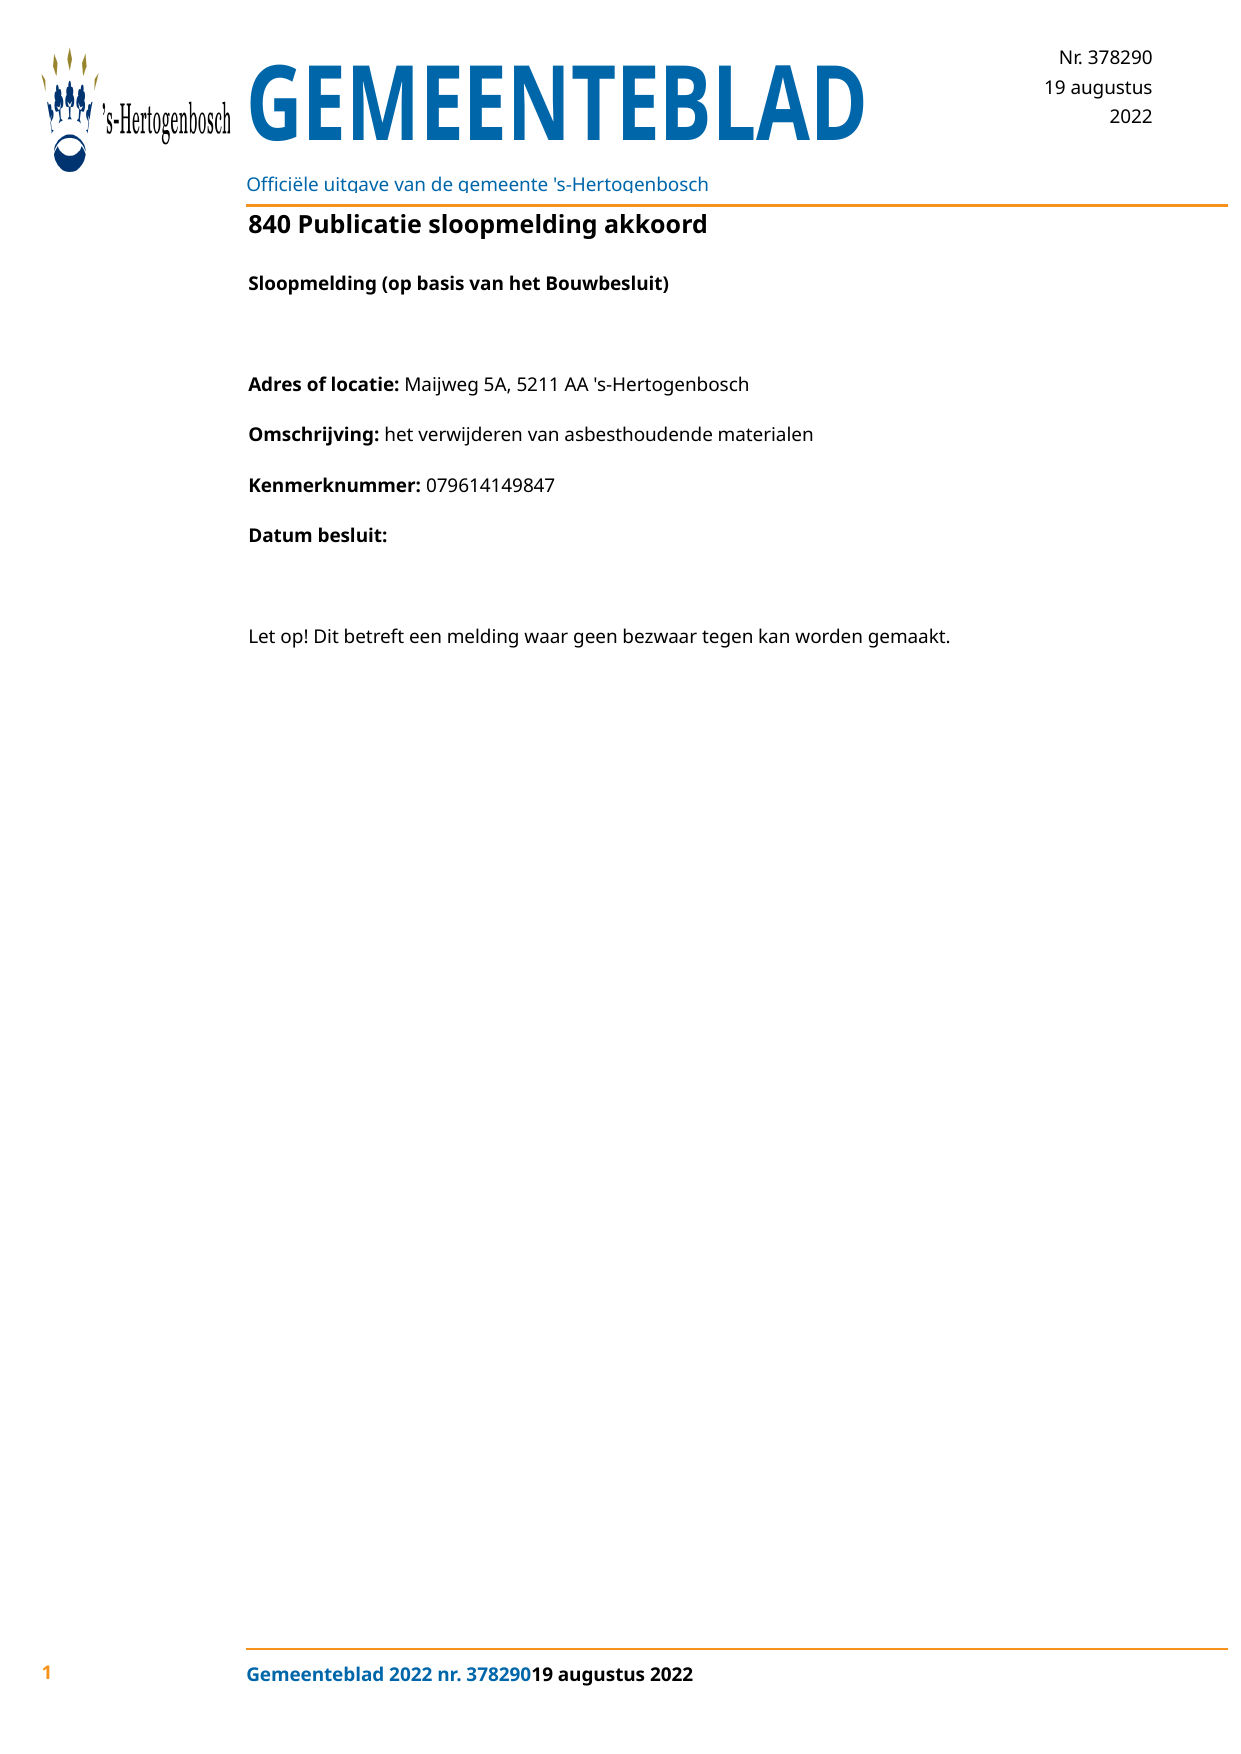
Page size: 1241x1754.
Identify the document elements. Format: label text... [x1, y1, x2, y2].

text 840 Publicatie sloopmelding akkoord [248, 207, 1152, 241]
text Datum besluit: [248, 522, 1152, 548]
text Kenmerknummer: 079614149847 [248, 472, 1152, 498]
text Omschrijving: het verwijderen van asbesthoudende materialen [248, 422, 1152, 447]
text Sloopmelding (op basis van het Bouwbesluit) [248, 270, 1152, 296]
text Adres of locatie: Maijweg 5A, 5211 AA 's-Hertogenbosch [248, 371, 1152, 397]
picture [41, 47, 231, 172]
text Let op! Dit betreft een melding waar geen bezwaar tegen kan worden gemaakt. [248, 623, 1152, 649]
